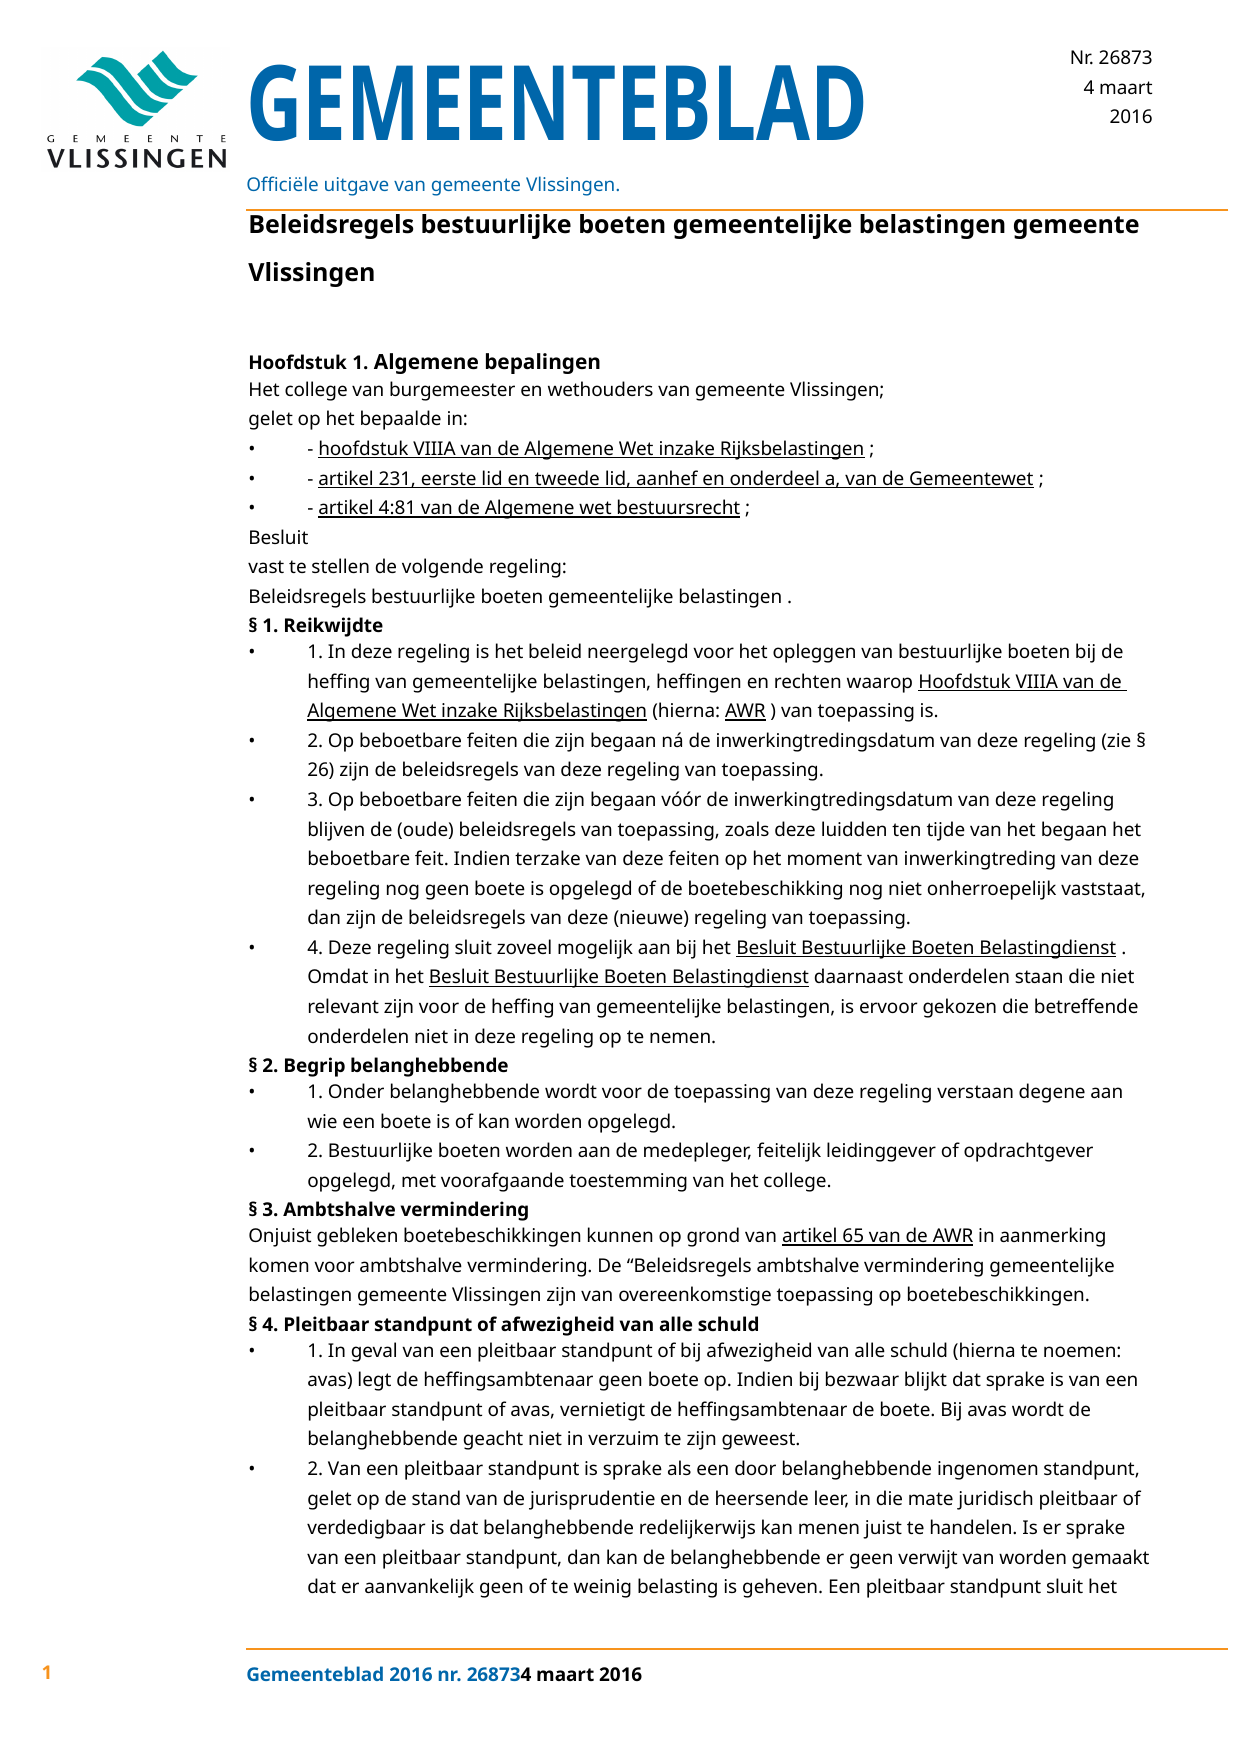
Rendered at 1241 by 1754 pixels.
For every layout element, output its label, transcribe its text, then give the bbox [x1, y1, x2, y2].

list - artikel 231, eerste lid en tweede lid, aanhef en onderdeel a, van de Gemeentewet ; [248, 465, 1152, 490]
text Het college van burgemeester en wethouders van gemeente Vlissingen; [248, 376, 1152, 402]
text gelet op het bepaalde in: [248, 406, 1152, 431]
list - artikel 4:81 van de Algemene wet bestuursrecht ; [248, 494, 1152, 520]
text Besluit [248, 524, 1152, 549]
text § 3. Ambtshalve vermindering [248, 1197, 1152, 1222]
list 1. In deze regeling is het beleid neergelegd voor het opleggen van bestuurlijke boeten bij de heffing van gemeentelijke belastingen, heffingen en rechten waarop Hoofdstuk VIIIA van de Algemene Wet inzake Rijksbelastingen (hierna: AWR ) van toepassing is. [248, 638, 1152, 723]
text vast te stellen de volgende regeling: [248, 553, 1152, 579]
text Beleidsregels bestuurlijke boeten gemeentelijke belastingen . [248, 583, 1152, 609]
list 1. In geval van een pleitbaar standpunt of bij afwezigheid van alle schuld (hierna te noemen: avas) legt de heffingsambtenaar geen boete op. Indien bij bezwaar blijkt dat sprake is van een pleitbaar standpunt of avas, vernietigt de heffingsambtenaar de boete. Bij avas wordt de belanghebbende geacht niet in verzuim te zijn geweest. [248, 1337, 1152, 1451]
list 2. Van een pleitbaar standpunt is sprake als een door belanghebbende ingenomen standpunt, gelet op de stand van de jurisprudentie en de heersende leer, in die mate juridisch pleitbaar of verdedigbaar is dat belanghebbende redelijkerwijs kan menen juist te handelen. Is er sprake van een pleitbaar standpunt, dan kan de belanghebbende er geen verwijt van worden gemaakt dat er aanvankelijk geen of te weinig belasting is geheven. Een pleitbaar standpunt sluit het [248, 1455, 1152, 1599]
list 3. Op beboetbare feiten die zijn begaan vóór de inwerkingtredingsdatum van deze regeling blijven de (oude) beleidsregels van toepassing, zoals deze luidden ten tijde van het begaan het beboetbare feit. Indien terzake van deze feiten op het moment van inwerkingtreding van deze regeling nog geen boete is opgelegd of de boetebeschikking nog niet onherroepelijk vaststaat, dan zijn de beleidsregels van deze (nieuwe) regeling van toepassing. [248, 786, 1152, 930]
list 1. Onder belanghebbende wordt voor de toepassing van deze regeling verstaan degene aan wie een boete is of kan worden opgelegd. [248, 1078, 1152, 1133]
list 2. Bestuurlijke boeten worden aan de medepleger, feitelijk leidinggever of opdrachtgever opgelegd, met voorafgaande toestemming van het college. [248, 1137, 1152, 1193]
text Onjuist gebleken boetebeschikkingen kunnen op grond van artikel 65 van de AWR in aanmerking komen voor ambtshalve vermindering. De “Beleidsregels ambtshalve vermindering gemeentelijke belastingen gemeente Vlissingen zijn van overeenkomstige toepassing op boetebeschikkingen. [248, 1222, 1152, 1307]
text § 1. Reikwijdte [248, 613, 1152, 638]
text § 4. Pleitbaar standpunt of afwezigheid van alle schuld [248, 1311, 1152, 1337]
list 4. Deze regeling sluit zoveel mogelijk aan bij het Besluit Bestuurlijke Boeten Belastingdienst . Omdat in het Besluit Bestuurlijke Boeten Belastingdienst daarnaast onderdelen staan die niet relevant zijn voor de heffing van gemeentelijke belastingen, is ervoor gekozen die betreffende onderdelen niet in deze regeling op te nemen. [248, 934, 1152, 1049]
text Beleidsregels bestuurlijke boeten gemeentelijke belastingen gemeente Vlissingen [248, 211, 1152, 288]
list - hoofdstuk VIIIA van de Algemene Wet inzake Rijksbelastingen ; [248, 435, 1152, 461]
text § 2. Begrip belanghebbende [248, 1052, 1152, 1078]
text Hoofdstuk 1. Algemene bepalingen [248, 347, 1152, 376]
picture [41, 47, 231, 172]
list 2. Op beboetbare feiten die zijn begaan ná de inwerkingtredingsdatum van deze regeling (zie § 26) zijn de beleidsregels van deze regeling van toepassing. [248, 727, 1152, 782]
